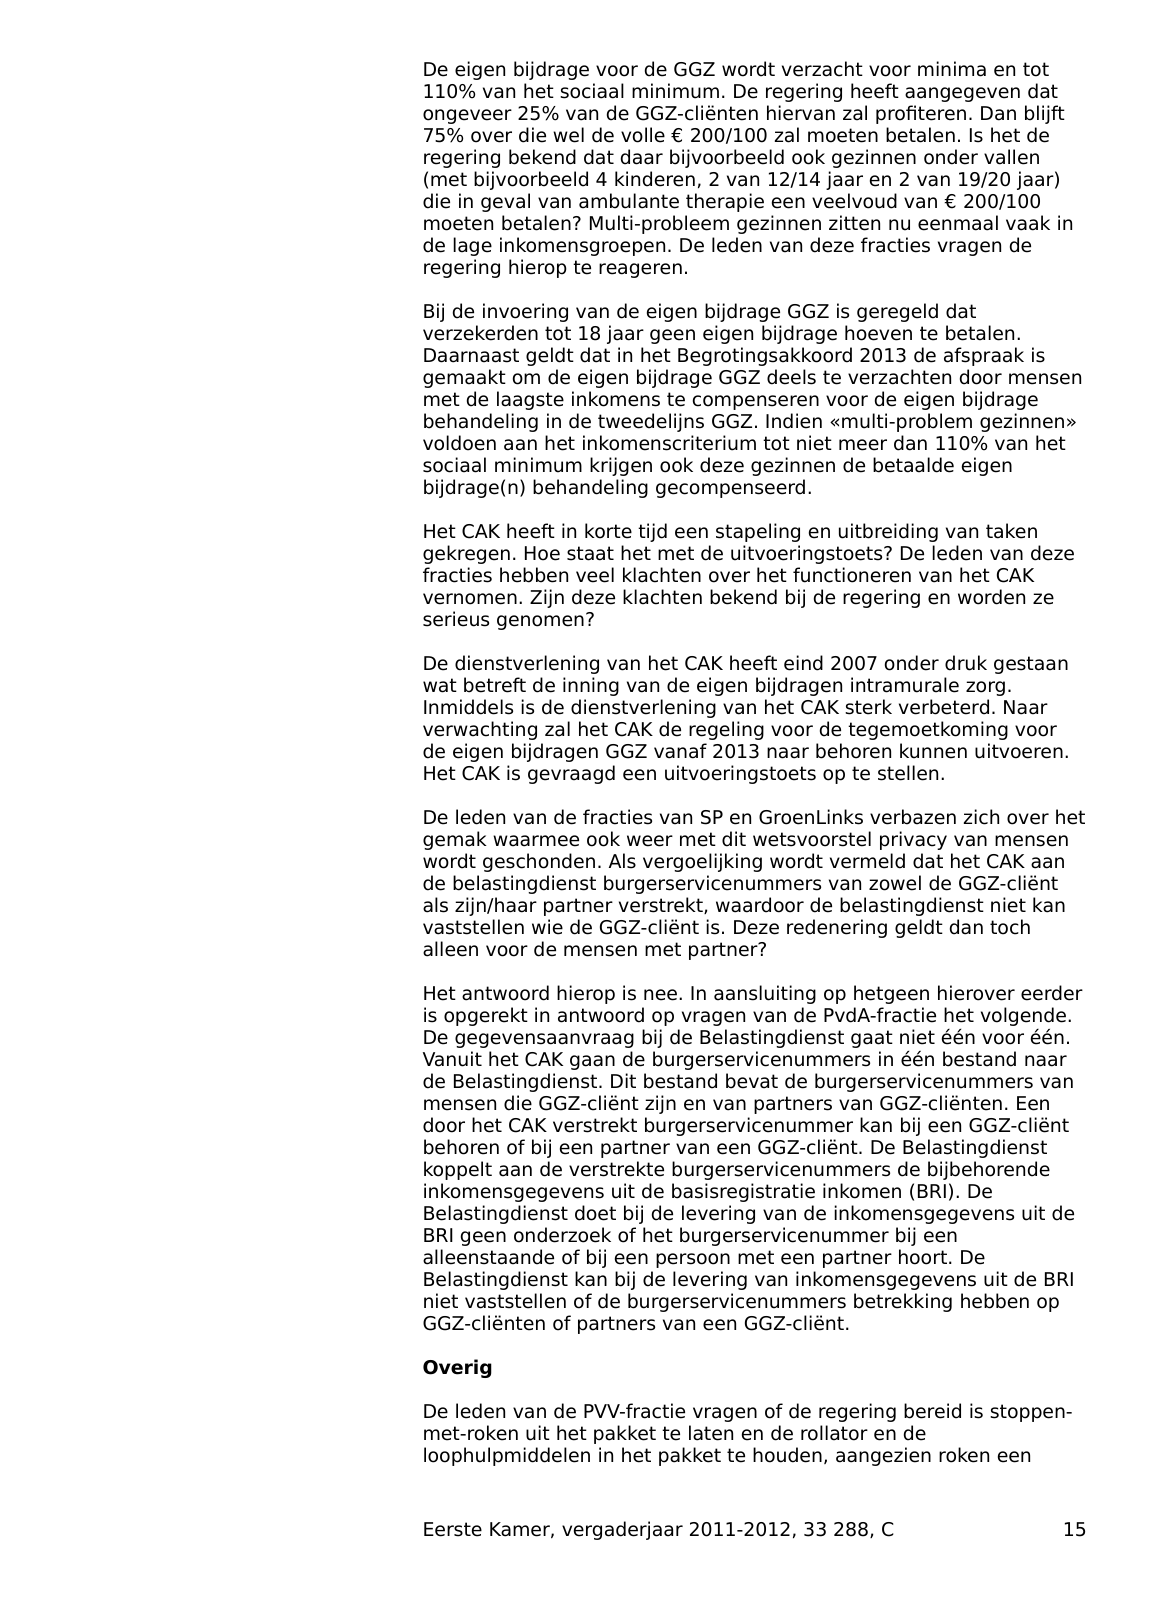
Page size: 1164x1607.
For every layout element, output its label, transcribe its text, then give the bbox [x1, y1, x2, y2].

text De eigen bijdrage voor de GGZ wordt verzacht voor minima en tot 110% van het sociaal minimum. De regering heeft aangegeven dat ongeveer 25% van de GGZ-cliënten hiervan zal profiteren. Dan blijft 75% over die wel de volle € 200/100 zal moeten betalen. Is het de regering bekend dat daar bijvoorbeeld ook gezinnen onder vallen (met bijvoorbeeld 4 kinderen, 2 van 12/14 jaar en 2 van 19/20 jaar) die in geval van ambulante therapie een veelvoud van € 200/100 moeten betalen? Multi-probleem gezinnen zitten nu eenmaal vaak in de lage inkomensgroepen. De leden van deze fracties vragen de regering hierop te reageren. [422, 59, 1087, 279]
text De leden van de PVV-fractie vragen of de regering bereid is stoppen-met-roken uit het pakket te laten en de rollator en de loophulpmiddelen in het pakket te houden, aangezien roken een [422, 1401, 1087, 1467]
text Het CAK heeft in korte tijd een stapeling en uitbreiding van taken gekregen. Hoe staat het met de uitvoeringstoets? De leden van deze fracties hebben veel klachten over het functioneren van het CAK vernomen. Zijn deze klachten bekend bij de regering en worden ze serieus genomen? [422, 521, 1087, 631]
text Bij de invoering van de eigen bijdrage GGZ is geregeld dat verzekerden tot 18 jaar geen eigen bijdrage hoeven te betalen. Daarnaast geldt dat in het Begrotingsakkoord 2013 de afspraak is gemaakt om de eigen bijdrage GGZ deels te verzachten door mensen met de laagste inkomens te compenseren voor de eigen bijdrage behandeling in de tweedelijns GGZ. Indien «multi-problem gezinnen» voldoen aan het inkomenscriterium tot niet meer dan 110% van het sociaal minimum krijgen ook deze gezinnen de betaalde eigen bijdrage(n) behandeling gecompenseerd. [422, 301, 1087, 499]
text Het antwoord hierop is nee. In aansluiting op hetgeen hierover eerder is opgerekt in antwoord op vragen van de PvdA-fractie het volgende. De gegevensaanvraag bij de Belastingdienst gaat niet één voor één. Vanuit het CAK gaan de burgerservicenummers in één bestand naar de Belastingdienst. Dit bestand bevat de burgerservicenummers van mensen die GGZ-cliënt zijn en van partners van GGZ-cliënten. Een door het CAK verstrekt burgerservicenummer kan bij een GGZ-cliënt behoren of bij een partner van een GGZ-cliënt. De Belastingdienst koppelt aan de verstrekte burgerservicenummers de bijbehorende inkomensgegevens uit de basisregistratie inkomen (BRI). De Belastingdienst doet bij de levering van de inkomensgegevens uit de BRI geen onderzoek of het burgerservicenummer bij een alleenstaande of bij een persoon met een partner hoort. De Belastingdienst kan bij de levering van inkomensgegevens uit de BRI niet vaststellen of de burgerservicenummers betrekking hebben op GGZ-cliënten of partners van een GGZ-cliënt. [422, 983, 1087, 1335]
subtitle Overig [422, 1357, 1087, 1379]
text De dienstverlening van het CAK heeft eind 2007 onder druk gestaan wat betreft de inning van de eigen bijdragen intramurale zorg. Inmiddels is de dienstverlening van het CAK sterk verbeterd. Naar verwachting zal het CAK de regeling voor de tegemoetkoming voor de eigen bijdragen GGZ vanaf 2013 naar behoren kunnen uitvoeren. Het CAK is gevraagd een uitvoeringstoets op te stellen. [422, 653, 1087, 785]
text De leden van de fracties van SP en GroenLinks verbazen zich over het gemak waarmee ook weer met dit wetsvoorstel privacy van mensen wordt geschonden. Als vergoelijking wordt vermeld dat het CAK aan de belastingdienst burgerservicenummers van zowel de GGZ-cliënt als zijn/haar partner verstrekt, waardoor de belastingdienst niet kan vaststellen wie de GGZ-cliënt is. Deze redenering geldt dan toch alleen voor de mensen met partner? [422, 807, 1087, 961]
